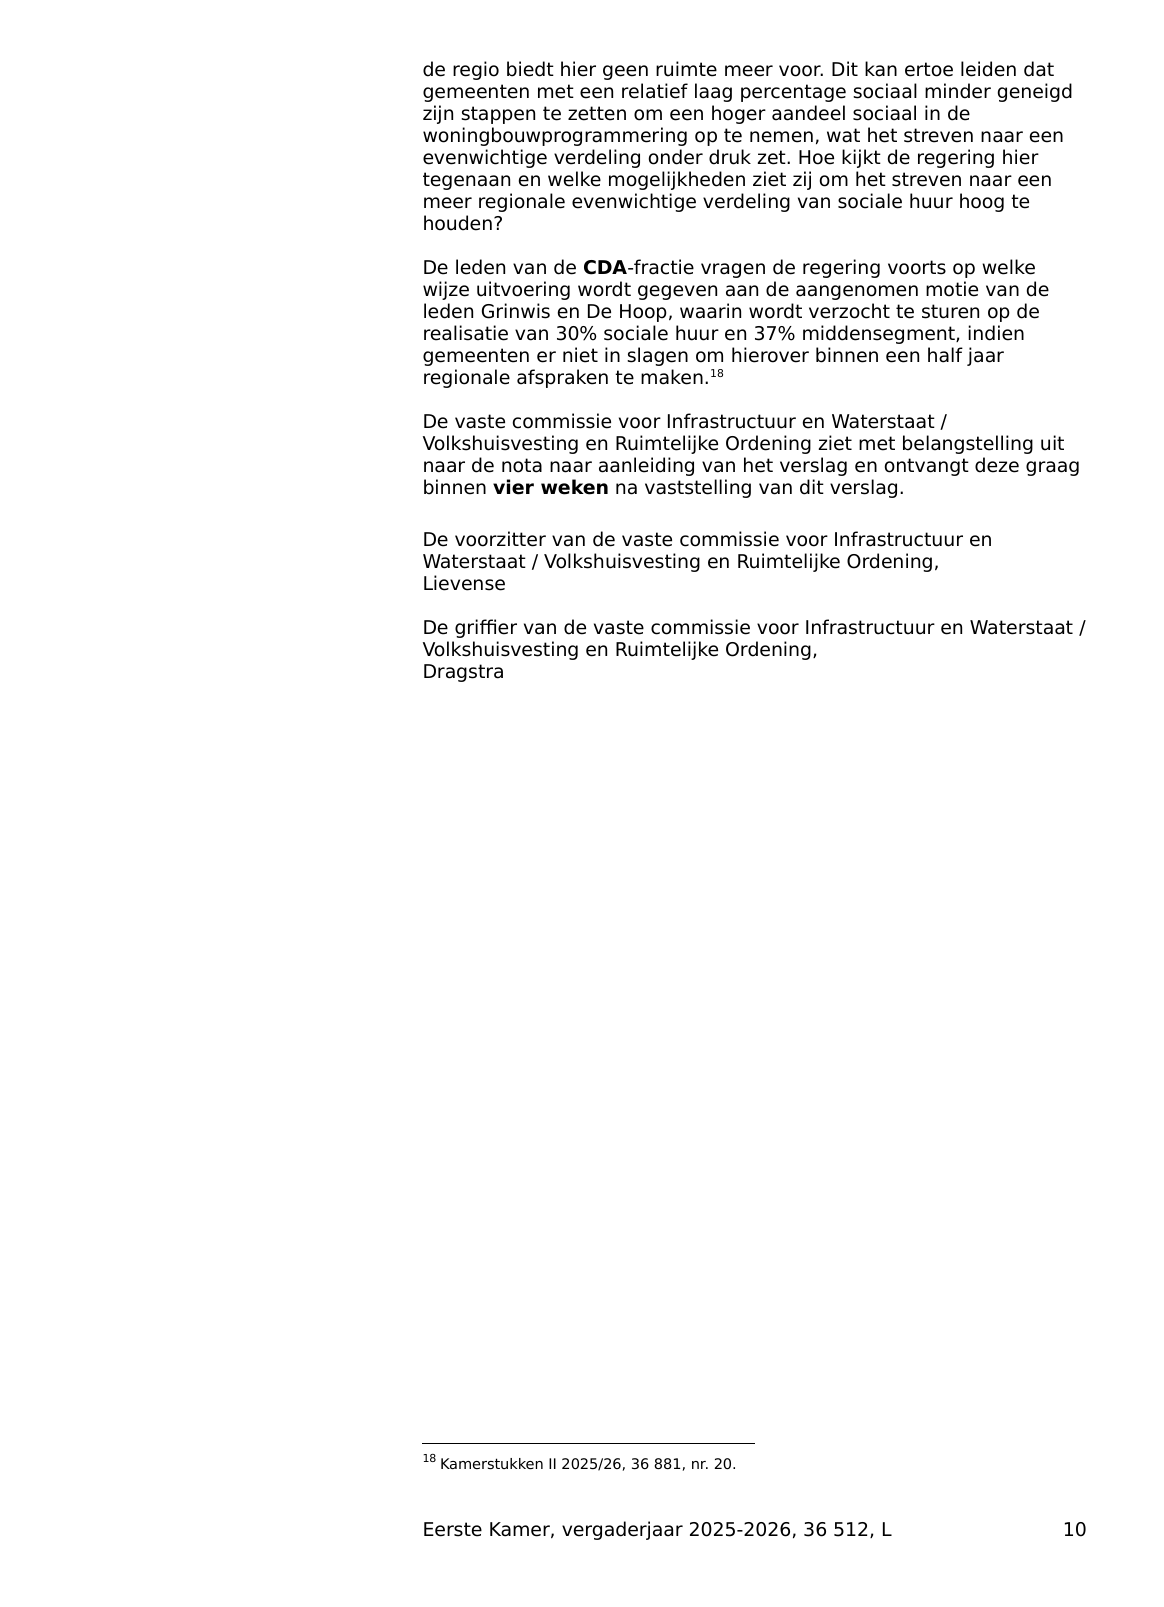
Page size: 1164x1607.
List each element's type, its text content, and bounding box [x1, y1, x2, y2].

text De griffier van de vaste commissie voor Infrastructuur en Waterstaat / Volkshuisvesting en Ruimtelijke Ordening, Dragstra [422, 617, 1087, 683]
text De leden van de CDA-fractie vragen de regering voorts op welke wijze uitvoering wordt gegeven aan de aangenomen motie van de leden Grinwis en De Hoop, waarin wordt verzocht te sturen op de realisatie van 30% sociale huur en 37% middensegment, indien gemeenten er niet in slagen om hierover binnen een half jaar regionale afspraken te maken. [422, 257, 1087, 389]
text De vaste commissie voor Infrastructuur en Waterstaat / Volkshuisvesting en Ruimtelijke Ordening ziet met belangstelling uit naar de nota naar aanleiding van het verslag en ontvangt deze graag binnen vier weken na vaststelling van dit verslag. [422, 411, 1087, 499]
text Kamerstukken II 2025/26, 36 881, nr. 20. [422, 1452, 1087, 1474]
text de regio biedt hier geen ruimte meer voor. Dit kan ertoe leiden dat gemeenten met een relatief laag percentage sociaal minder geneigd zijn stappen te zetten om een hoger aandeel sociaal in de woningbouwprogrammering op te nemen, wat het streven naar een evenwichtige verdeling onder druk zet. Hoe kijkt de regering hier tegenaan en welke mogelijkheden ziet zij om het streven naar een meer regionale evenwichtige verdeling van sociale huur hoog te houden? [422, 59, 1087, 235]
text De voorzitter van de vaste commissie voor Infrastructuur en Waterstaat / Volkshuisvesting en Ruimtelijke Ordening, Lievense [422, 529, 1087, 595]
